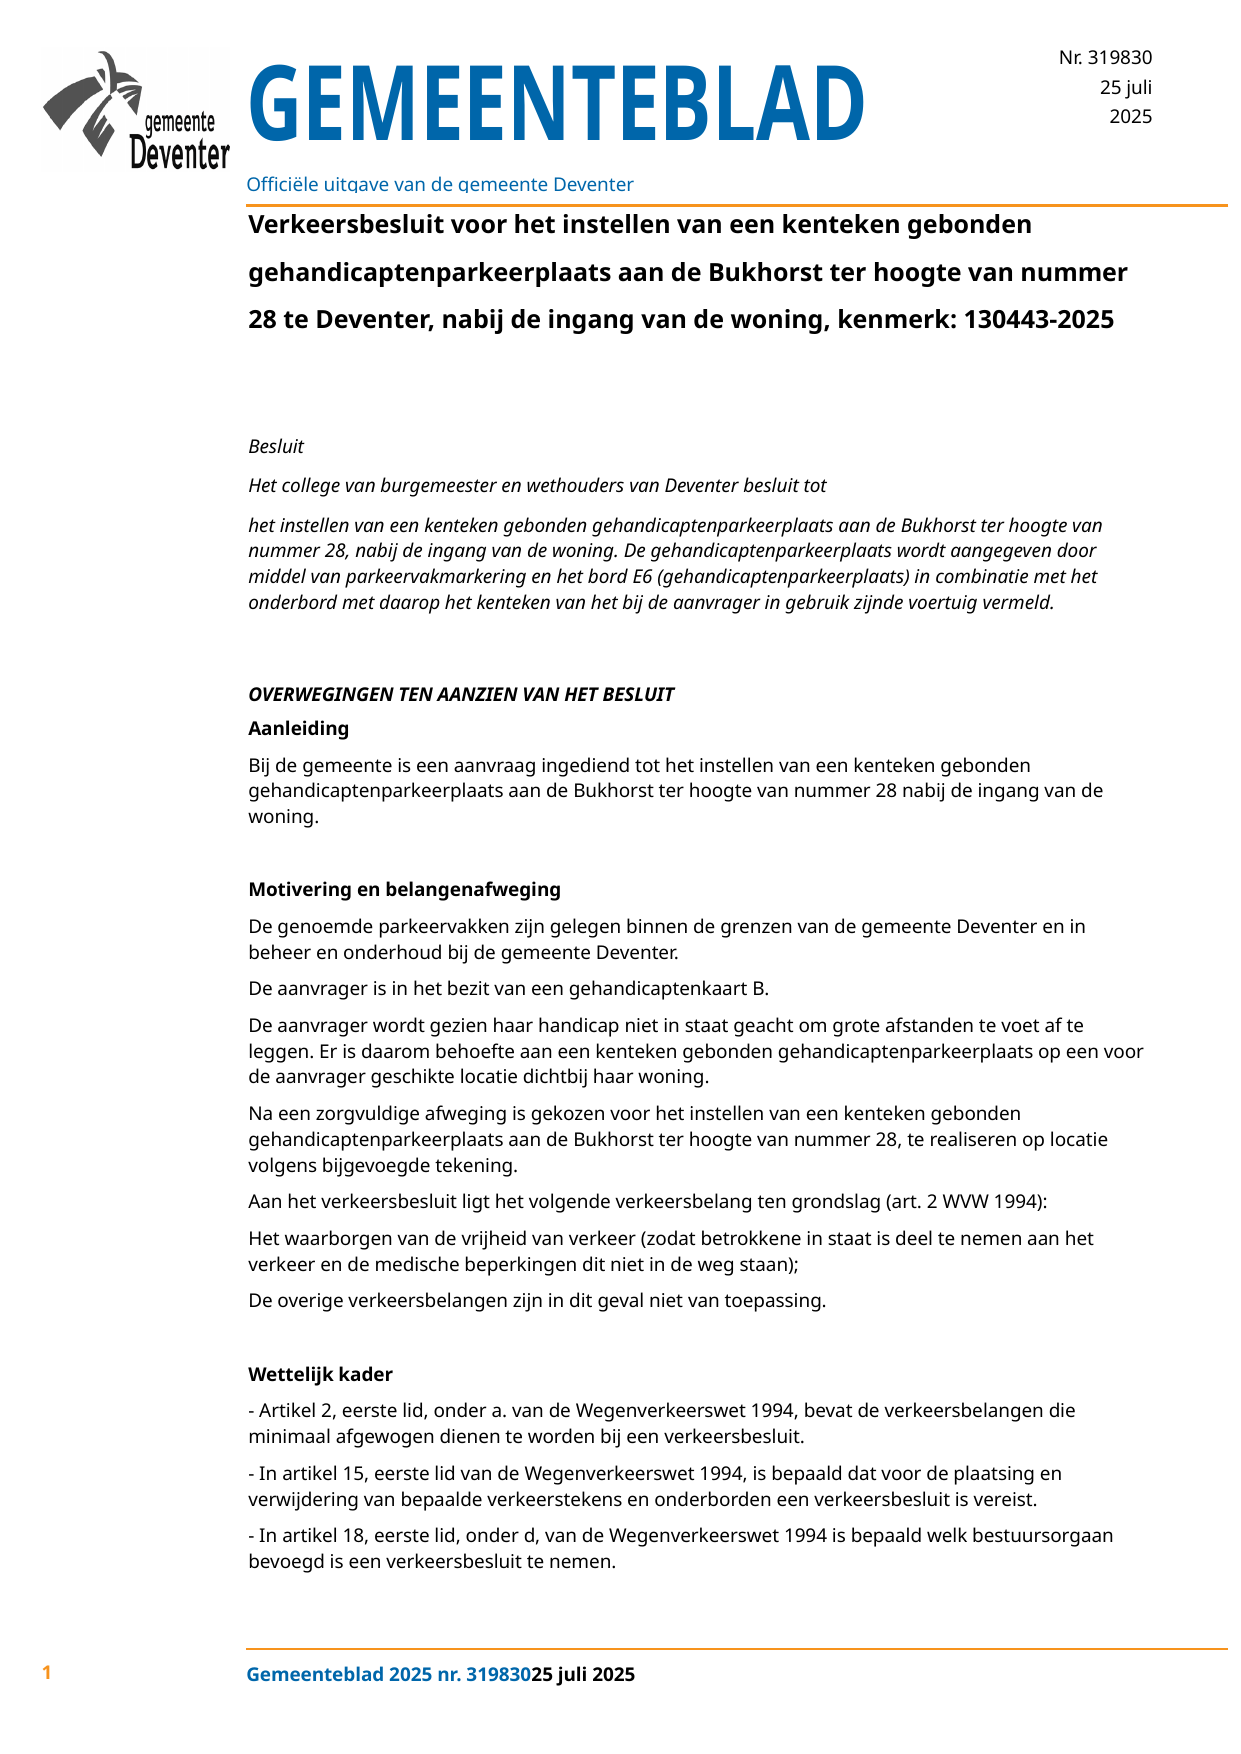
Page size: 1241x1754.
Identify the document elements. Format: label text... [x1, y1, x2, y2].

text Bij de gemeente is een aanvraag ingediend tot het instellen van een kenteken gebonden gehandicaptenparkeerplaats aan de Bukhorst ter hoogte van nummer 28 nabij de ingang van de woning. [248, 752, 1152, 829]
text Verkeersbesluit voor het instellen van een kenteken gebonden gehandicaptenparkeerplaats aan de Bukhorst ter hoogte van nummer 28 te Deventer, nabij de ingang van de woning, kenmerk: 130443-2025 [248, 207, 1152, 336]
text Besluit [248, 433, 1152, 459]
text De aanvrager is in het bezit van een gehandicaptenkaart B. [248, 976, 1152, 1001]
text Aanleiding [248, 715, 1152, 741]
text Wettelijk kader [248, 1361, 1152, 1387]
text De genoemde parkeervakken zijn gelegen binnen de grenzen van de gemeente Deventer en in beheer en onderhoud bij de gemeente Deventer. [248, 913, 1152, 965]
text Na een zorgvuldige afweging is gekozen voor het instellen van een kenteken gebonden gehandicaptenparkeerplaats aan de Bukhorst ter hoogte van nummer 28, te realiseren op locatie volgens bijgevoegde tekening. [248, 1100, 1152, 1178]
text - In artikel 18, eerste lid, onder d, van de Wegenverkeerswet 1994 is bepaald welk bestuursorgaan bevoegd is een verkeersbesluit te nemen. [248, 1522, 1152, 1574]
text Het waarborgen van de vrijheid van verkeer (zodat betrokkene in staat is deel te nemen aan het verkeer en de medische beperkingen dit niet in de weg staan); [248, 1225, 1152, 1277]
picture [41, 47, 231, 172]
text het instellen van een kenteken gebonden gehandicaptenparkeerplaats aan de Bukhorst ter hoogte van nummer 28, nabij de ingang van de woning. De gehandicaptenparkeerplaats wordt aangegeven door middel van parkeervakmarkering en het bord E6 (gehandicaptenparkeerplaats) in combinatie met het onderbord met daarop het kenteken van het bij de aanvrager in gebruik zijnde voertuig vermeld. [248, 512, 1152, 615]
text De aanvrager wordt gezien haar handicap niet in staat geacht om grote afstanden te voet af te leggen. Er is daarom behoefte aan een kenteken gebonden gehandicaptenparkeerplaats op een voor de aanvrager geschikte locatie dichtbij haar woning. [248, 1012, 1152, 1089]
text - Artikel 2, eerste lid, onder a. van de Wegenverkeerswet 1994, bevat de verkeersbelangen die minimaal afgewogen dienen te worden bij een verkeersbesluit. [248, 1398, 1152, 1449]
text - In artikel 15, eerste lid van de Wegenverkeerswet 1994, is bepaald dat voor de plaatsing en verwijdering van bepaalde verkeerstekens en onderborden een verkeersbesluit is vereist. [248, 1460, 1152, 1511]
text De overige verkeersbelangen zijn in dit geval niet van toepassing. [248, 1288, 1152, 1313]
text Aan het verkeersbesluit ligt het volgende verkeersbelang ten grondslag (art. 2 WVW 1994): [248, 1188, 1152, 1214]
text Motivering en belangenafweging [248, 877, 1152, 902]
text OVERWEGINGEN TEN AANZIEN VAN HET BESLUIT [248, 681, 1152, 707]
text Het college van burgemeester en wethouders van Deventer besluit tot [248, 472, 1152, 498]
